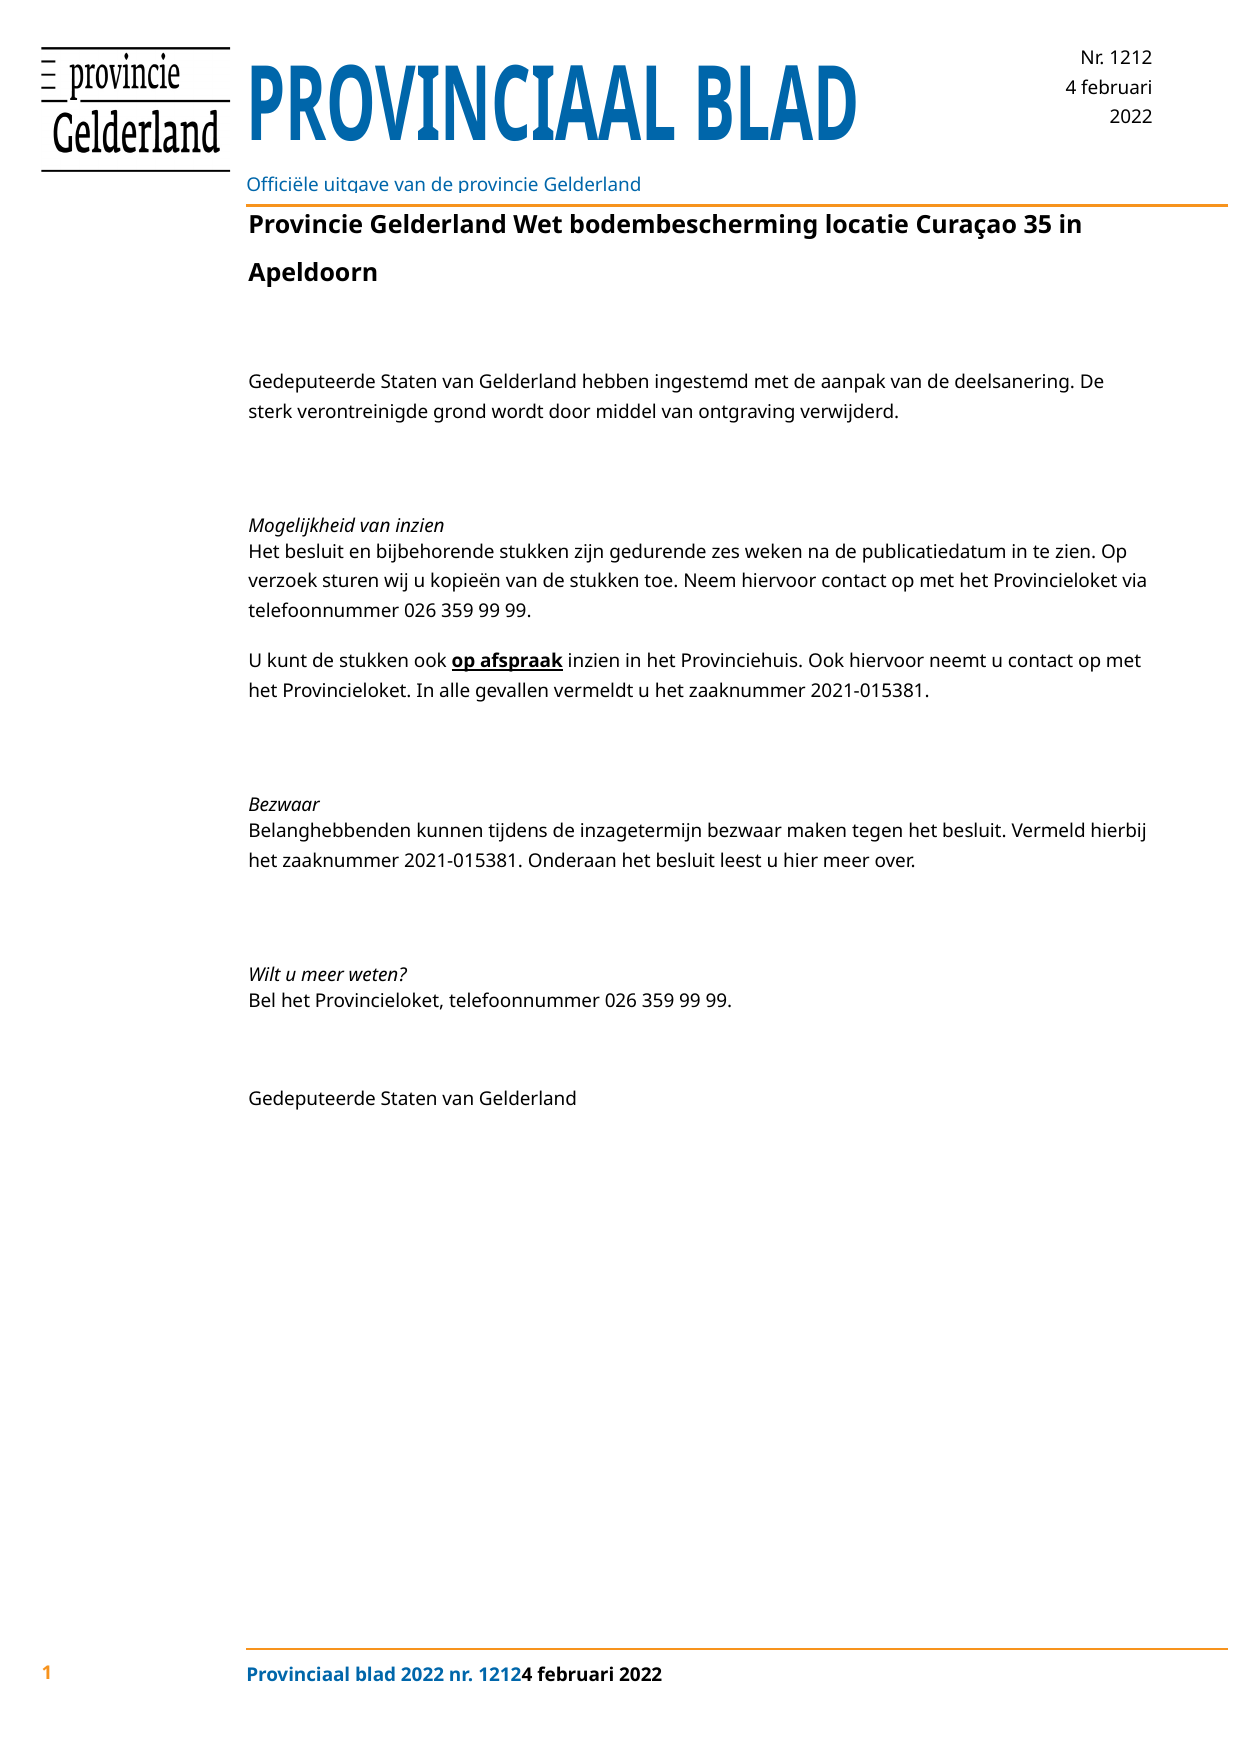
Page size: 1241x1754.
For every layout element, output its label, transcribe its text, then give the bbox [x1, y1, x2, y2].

text U kunt de stukken ook op afspraak inzien in het Provinciehuis. Ook hiervoor neemt u contact op met het Provincieloket. In alle gevallen vermeldt u het zaaknummer 2021-015381. [248, 648, 1152, 703]
text Gedeputeerde Staten van Gelderland hebben ingestemd met de aanpak van de deelsanering. De sterk verontreinigde grond wordt door middel van ontgraving verwijderd. [248, 368, 1152, 424]
picture [41, 47, 231, 172]
text Provincie Gelderland Wet bodembescherming locatie Curaçao 35 in Apeldoorn [248, 207, 1152, 288]
text Wilt u meer weten? [248, 961, 1152, 987]
text Belanghebbenden kunnen tijdens de inzagetermijn bezwaar maken tegen het besluit. Vermeld hierbij het zaaknummer 2021-015381. Onderaan het besluit leest u hier meer over. [248, 817, 1152, 873]
text Het besluit en bijbehorende stukken zijn gedurende zes weken na de publicatiedatum in te zien. Op verzoek sturen wij u kopieën van de stukken toe. Neem hiervoor contact op met het Provincieloket via telefoonnummer 026 359 99 99. [248, 538, 1152, 623]
text Gedeputeerde Staten van Gelderland [248, 1085, 1152, 1111]
text Bel het Provincieloket, telefoonnummer 026 359 99 99. [248, 987, 1152, 1013]
text Bezwaar [248, 792, 1152, 817]
text Mogelijkheid van inzien [248, 512, 1152, 538]
